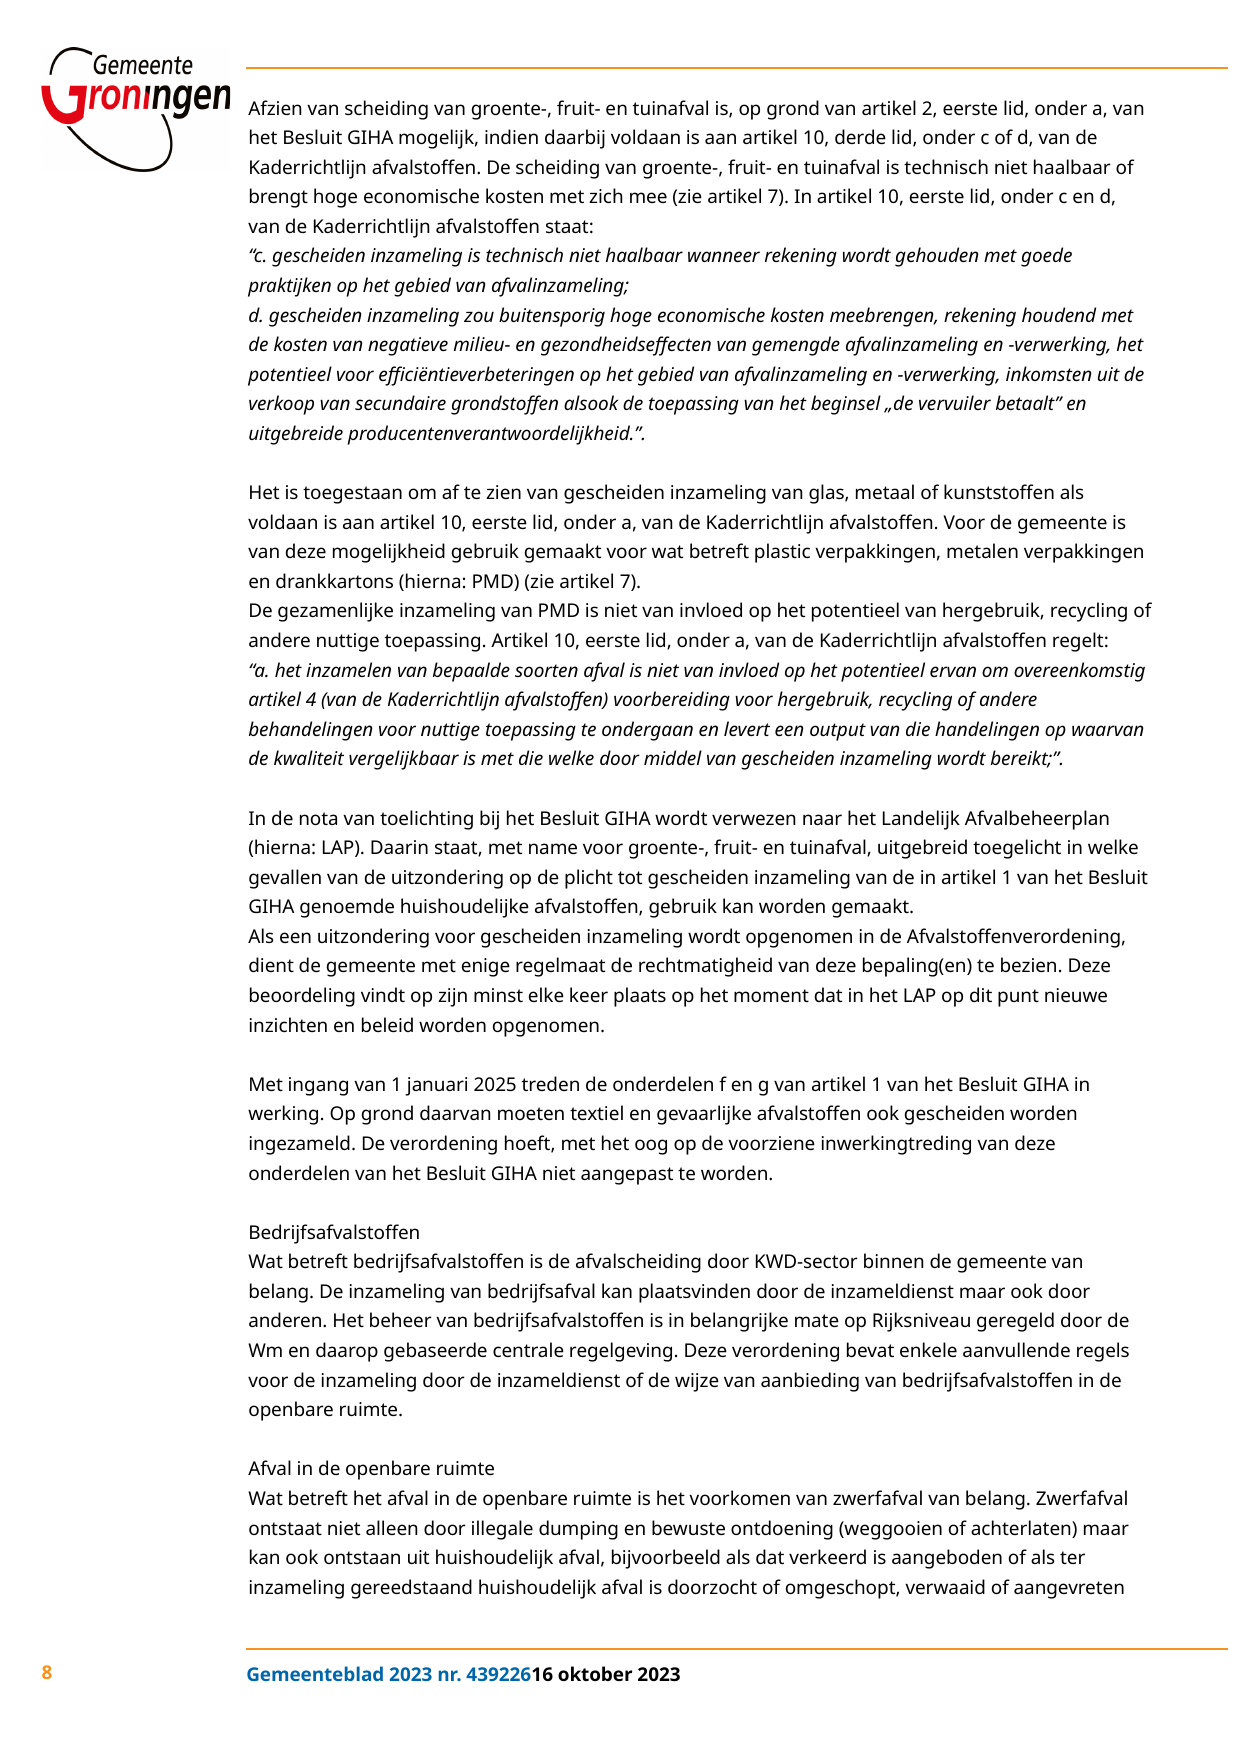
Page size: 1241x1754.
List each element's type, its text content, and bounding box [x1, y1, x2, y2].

text Afzien van scheiding van groente-, fruit- en tuinafval is, op grond van artikel 2, eerste lid, onder a, van het Besluit GIHA mogelijk, indien daarbij voldaan is aan artikel 10, derde lid, onder c of d, van de Kaderrichtlijn afvalstoffen. De scheiding van groente-, fruit- en tuinafval is technisch niet haalbaar of brengt hoge economische kosten met zich mee (zie artikel 7). In artikel 10, eerste lid, onder c en d, van de Kaderrichtlijn afvalstoffen staat: [248, 95, 1152, 239]
text Het is toegestaan om af te zien van gescheiden inzameling van glas, metaal of kunststoffen als voldaan is aan artikel 10, eerste lid, onder a, van de Kaderrichtlijn afvalstoffen. Voor de gemeente is van deze mogelijkheid gebruik gemaakt voor wat betreft plastic verpakkingen, metalen verpakkingen en drankkartons (hierna: PMD) (zie artikel 7). [248, 479, 1152, 594]
text In de nota van toelichting bij het Besluit GIHA wordt verwezen naar het Landelijk Afvalbeheerplan (hierna: LAP). Daarin staat, met name voor groente-, fruit- en tuinafval, uitgebreid toegelicht in welke gevallen van de uitzondering op de plicht tot gescheiden inzameling van de in artikel 1 van het Besluit GIHA genoemde huishoudelijke afvalstoffen, gebruik kan worden gemaakt. [248, 805, 1152, 919]
text d. gescheiden inzameling zou buitensporig hoge economische kosten meebrengen, rekening houdend met de kosten van negatieve milieu- en gezondheidseffecten van gemengde afvalinzameling en -verwerking, het potentieel voor efficiëntieverbeteringen op het gebied van afvalinzameling en -verwerking, inkomsten uit de verkoop van secundaire grondstoffen alsook de toepassing van het beginsel „de vervuiler betaalt” en uitgebreide producentenverantwoordelijkheid.”. [248, 302, 1152, 446]
text “a. het inzamelen van bepaalde soorten afval is niet van invloed op het potentieel ervan om overeenkomstig artikel 4 (van de Kaderrichtlijn afvalstoffen) voorbereiding voor hergebruik, recycling of andere behandelingen voor nuttige toepassing te ondergaan en levert een output van die handelingen op waarvan de kwaliteit vergelijkbaar is met die welke door middel van gescheiden inzameling wordt bereikt;”. [248, 657, 1152, 771]
text Bedrijfsafvalstoffen [248, 1219, 1152, 1245]
text De gezamenlijke inzameling van PMD is niet van invloed op het potentieel van hergebruik, recycling of andere nuttige toepassing. Artikel 10, eerste lid, onder a, van de Kaderrichtlijn afvalstoffen regelt: [248, 598, 1152, 653]
text “c. gescheiden inzameling is technisch niet haalbaar wanneer rekening wordt gehouden met goede praktijken op het gebied van afvalinzameling; [248, 243, 1152, 298]
picture [41, 47, 231, 172]
text Als een uitzondering voor gescheiden inzameling wordt opgenomen in de Afvalstoffenverordening, dient de gemeente met enige regelmaat de rechtmatigheid van deze bepaling(en) te bezien. Deze beoordeling vindt op zijn minst elke keer plaats op het moment dat in het LAP op dit punt nieuwe inzichten en beleid worden opgenomen. [248, 923, 1152, 1038]
text Met ingang van 1 januari 2025 treden de onderdelen f en g van artikel 1 van het Besluit GIHA in werking. Op grond daarvan moeten textiel en gevaarlijke afvalstoffen ook gescheiden worden ingezameld. De verordening hoeft, met het oog op de voorziene inwerkingtreding van deze onderdelen van het Besluit GIHA niet aangepast te worden. [248, 1071, 1152, 1186]
text Wat betreft het afval in de openbare ruimte is het voorkomen van zwerfafval van belang. Zwerfafval ontstaat niet alleen door illegale dumping en bewuste ontdoening (weggooien of achterlaten) maar kan ook ontstaan uit huishoudelijk afval, bijvoorbeeld als dat verkeerd is aangeboden of als ter inzameling gereedstaand huishoudelijk afval is doorzocht of omgeschopt, verwaaid of aangevreten [248, 1485, 1152, 1600]
text Afval in de openbare ruimte [248, 1456, 1152, 1481]
text Wat betreft bedrijfsafvalstoffen is de afvalscheiding door KWD-sector binnen de gemeente van belang. De inzameling van bedrijfsafval kan plaatsvinden door de inzameldienst maar ook door anderen. Het beheer van bedrijfsafvalstoffen is in belangrijke mate op Rijksniveau geregeld door de Wm en daarop gebaseerde centrale regelgeving. Deze verordening bevat enkele aanvullende regels voor de inzameling door de inzameldienst of de wijze van aanbieding van bedrijfsafvalstoffen in de openbare ruimte. [248, 1248, 1152, 1422]
